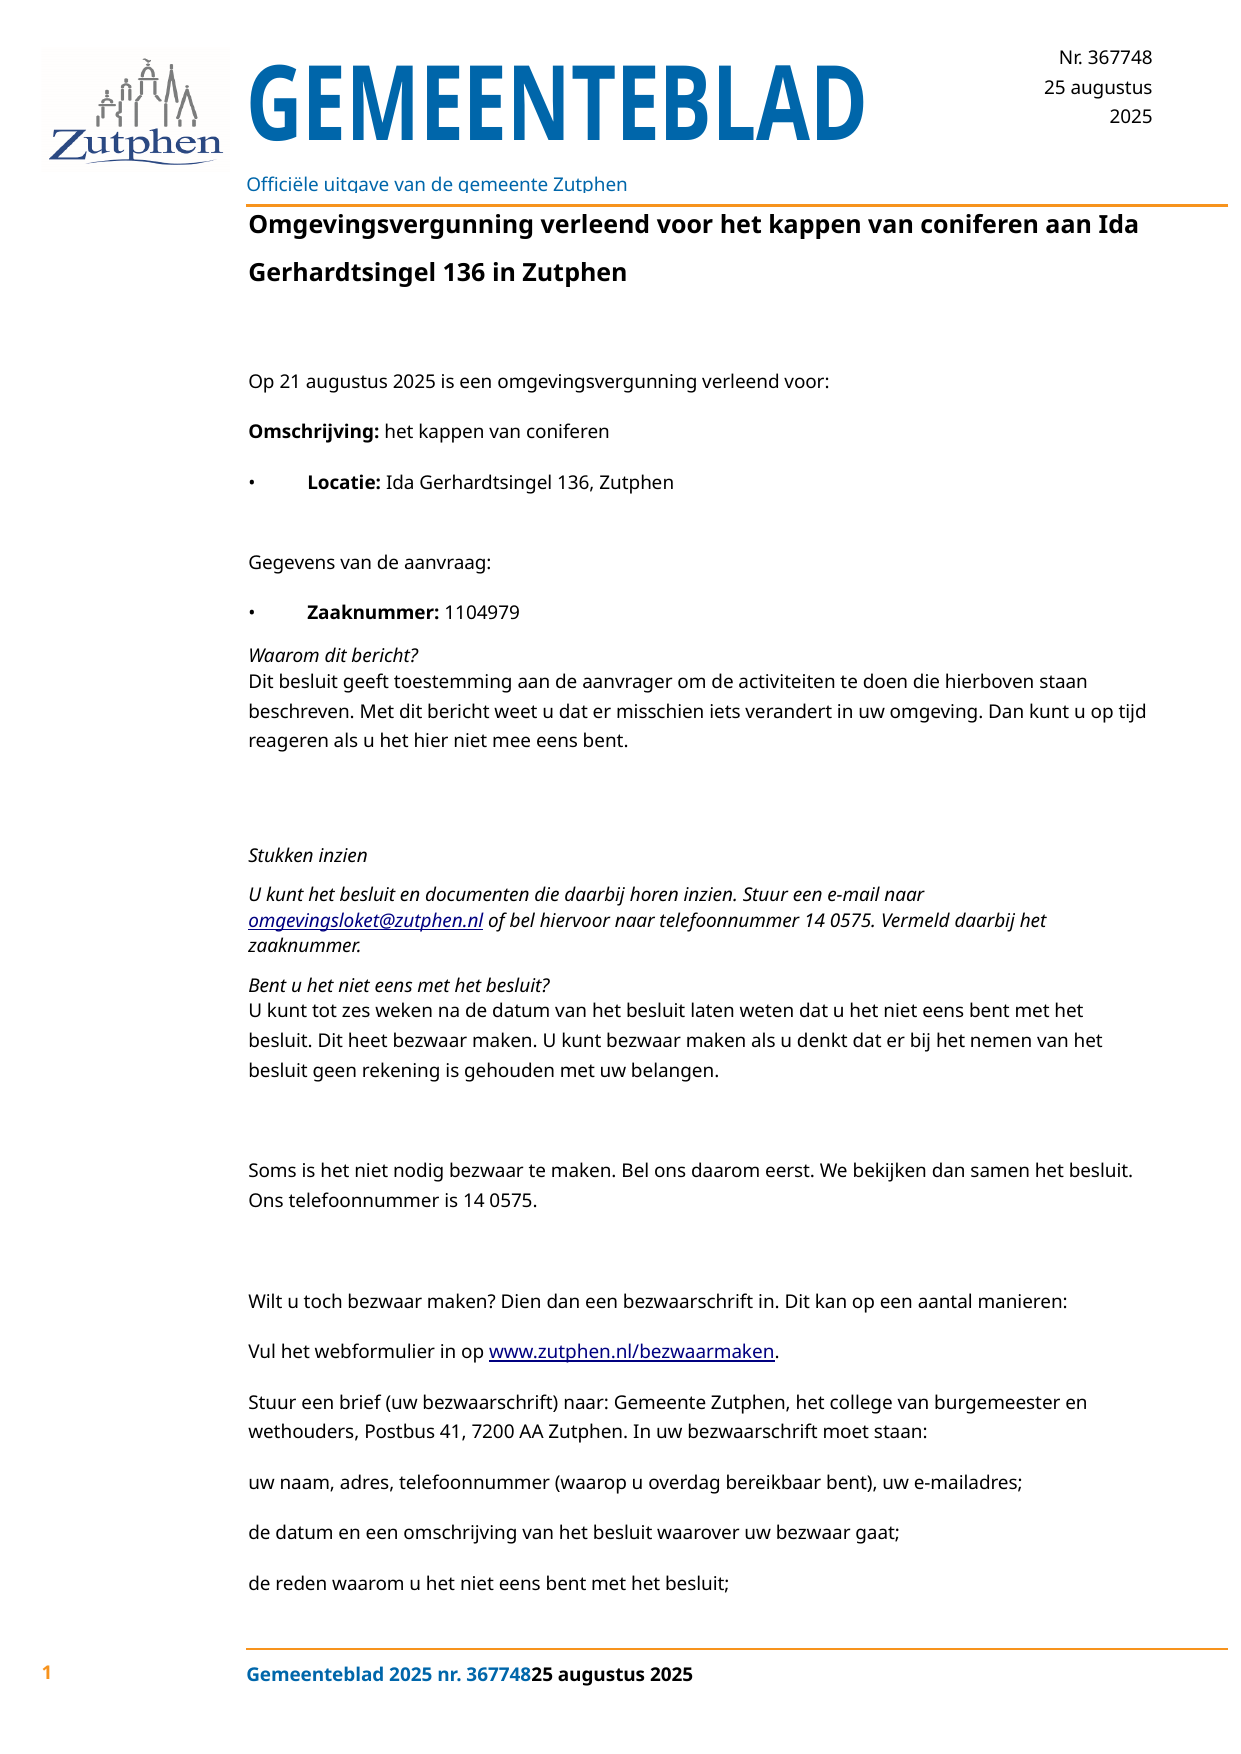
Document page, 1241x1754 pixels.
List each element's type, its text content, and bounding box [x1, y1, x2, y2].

list Locatie: Ida Gerhardtsingel 136, Zutphen [248, 469, 1152, 495]
text Gegevens van de aanvraag: [248, 549, 1152, 575]
text Waarom dit bericht? [248, 643, 1152, 668]
text Vul het webformulier in op www.zutphen.nl/bezwaarmaken. [248, 1338, 1152, 1364]
text Bent u het niet eens met het besluit? [248, 972, 1152, 998]
picture [41, 47, 231, 172]
text de datum en een omschrijving van het besluit waarover uw bezwaar gaat; [248, 1519, 1152, 1545]
text Wilt u toch bezwaar maken? Dien dan een bezwaarschrift in. Dit kan op een aantal manieren: [248, 1288, 1152, 1314]
text uw naam, adres, telefoonnummer (waarop u overdag bereikbaar bent), uw e-mailadres; [248, 1469, 1152, 1495]
text Stuur een brief (uw bezwaarschrift) naar: Gemeente Zutphen, het college van burgemeester en wethouders, Postbus 41, 7200 AA Zutphen. In uw bezwaarschrift moet staan: [248, 1389, 1152, 1444]
text Op 21 augustus 2025 is een omgevingsvergunning verleend voor: [248, 368, 1152, 394]
text Omgevingsvergunning verleend voor het kappen van coniferen aan Ida Gerhardtsingel 136 in Zutphen [248, 207, 1152, 288]
text Omschrijving: het kappen van coniferen [248, 419, 1152, 444]
text Dit besluit geeft toestemming aan de aanvrager om de activiteiten te doen die hierboven staan beschreven. Met dit bericht weet u dat er misschien iets verandert in uw omgeving. Dan kunt u op tijd reageren als u het hier niet mee eens bent. [248, 668, 1152, 753]
text Soms is het niet nodig bezwaar te maken. Bel ons daarom eerst. We bekijken dan samen het besluit. Ons telefoonnummer is 14 0575. [248, 1158, 1152, 1213]
text U kunt tot zes weken na de datum van het besluit laten weten dat u het niet eens bent met het besluit. Dit heet bezwaar maken. U kunt bezwaar maken als u denkt dat er bij het nemen van het besluit geen rekening is gehouden met uw belangen. [248, 998, 1152, 1083]
text Stukken inzien [248, 842, 1152, 868]
text de reden waarom u het niet eens bent met het besluit; [248, 1570, 1152, 1596]
text U kunt het besluit en documenten die daarbij horen inzien. Stuur een e-mail naar omgevingsloket@zutphen.nl of bel hiervoor naar telefoonnummer 14 0575. Vermeld daarbij het zaaknummer. [248, 881, 1152, 958]
list Zaaknummer: 1104979 [248, 599, 1152, 625]
